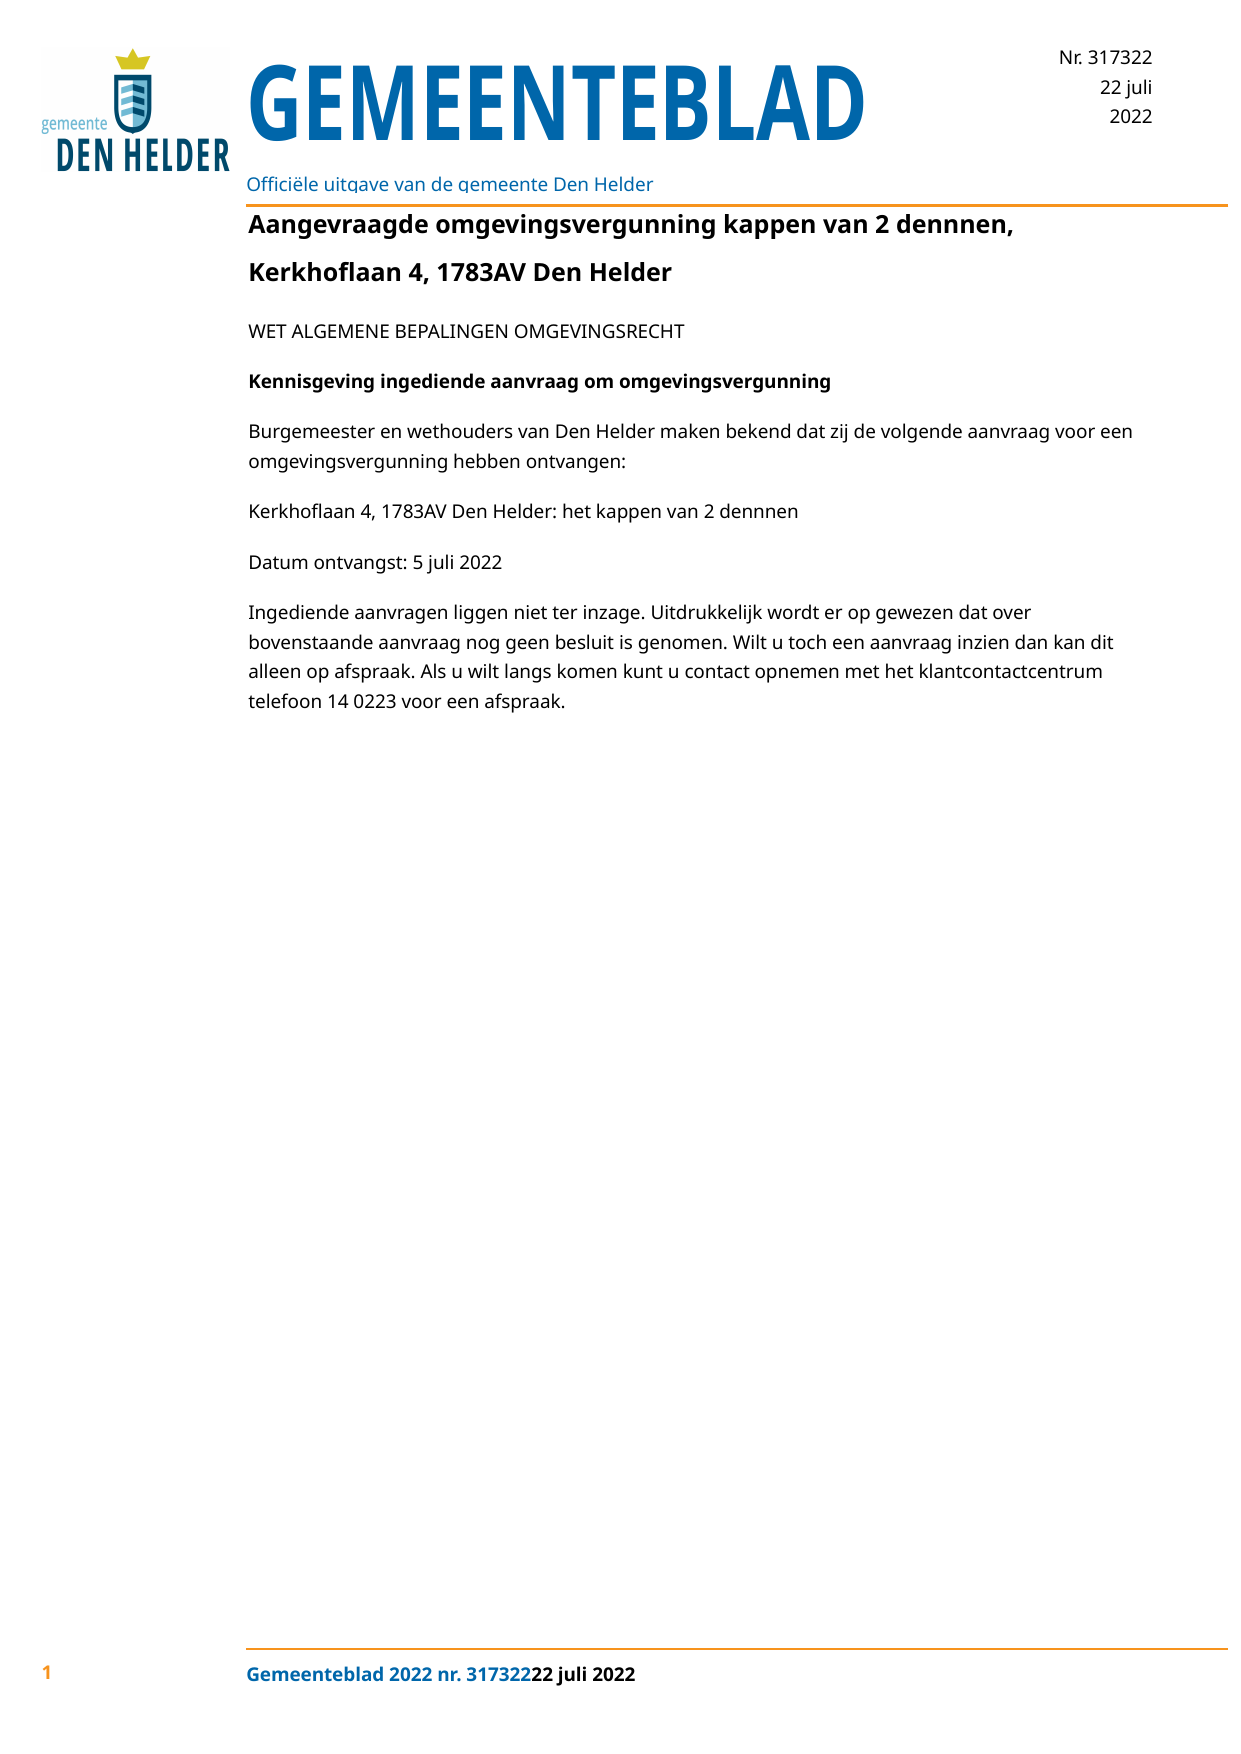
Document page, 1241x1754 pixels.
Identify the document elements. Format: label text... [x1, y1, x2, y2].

text Ingediende aanvragen liggen niet ter inzage. Uitdrukkelijk wordt er op gewezen dat over bovenstaande aanvraag nog geen besluit is genomen. Wilt u toch een aanvraag inzien dan kan dit alleen op afspraak. Als u wilt langs komen kunt u contact opnemen met het klantcontactcentrum telefoon 14 0223 voor een afspraak. [248, 599, 1152, 714]
text Aangevraagde omgevingsvergunning kappen van 2 dennnen, Kerkhoflaan 4, 1783AV Den Helder [248, 207, 1152, 288]
text Datum ontvangst: 5 juli 2022 [248, 549, 1152, 575]
picture [182, 144, 187, 165]
picture [130, 157, 135, 172]
picture [220, 160, 224, 172]
text WET ALGEMENE BEPALINGEN OMGEVINGSRECHT [248, 318, 1152, 344]
picture [41, 47, 231, 172]
picture [100, 154, 106, 172]
picture [63, 144, 68, 165]
text Burgemeester en wethouders van Den Helder maken bekend dat zij de volgende aanvraag voor een omgevingsvergunning hebben ontvangen: [248, 419, 1152, 474]
text Kerkhoflaan 4, 1783AV Den Helder: het kappen van 2 dennnen [248, 499, 1152, 524]
text Kennisgeving ingediende aanvraag om omgevingsvergunning [248, 368, 1152, 394]
